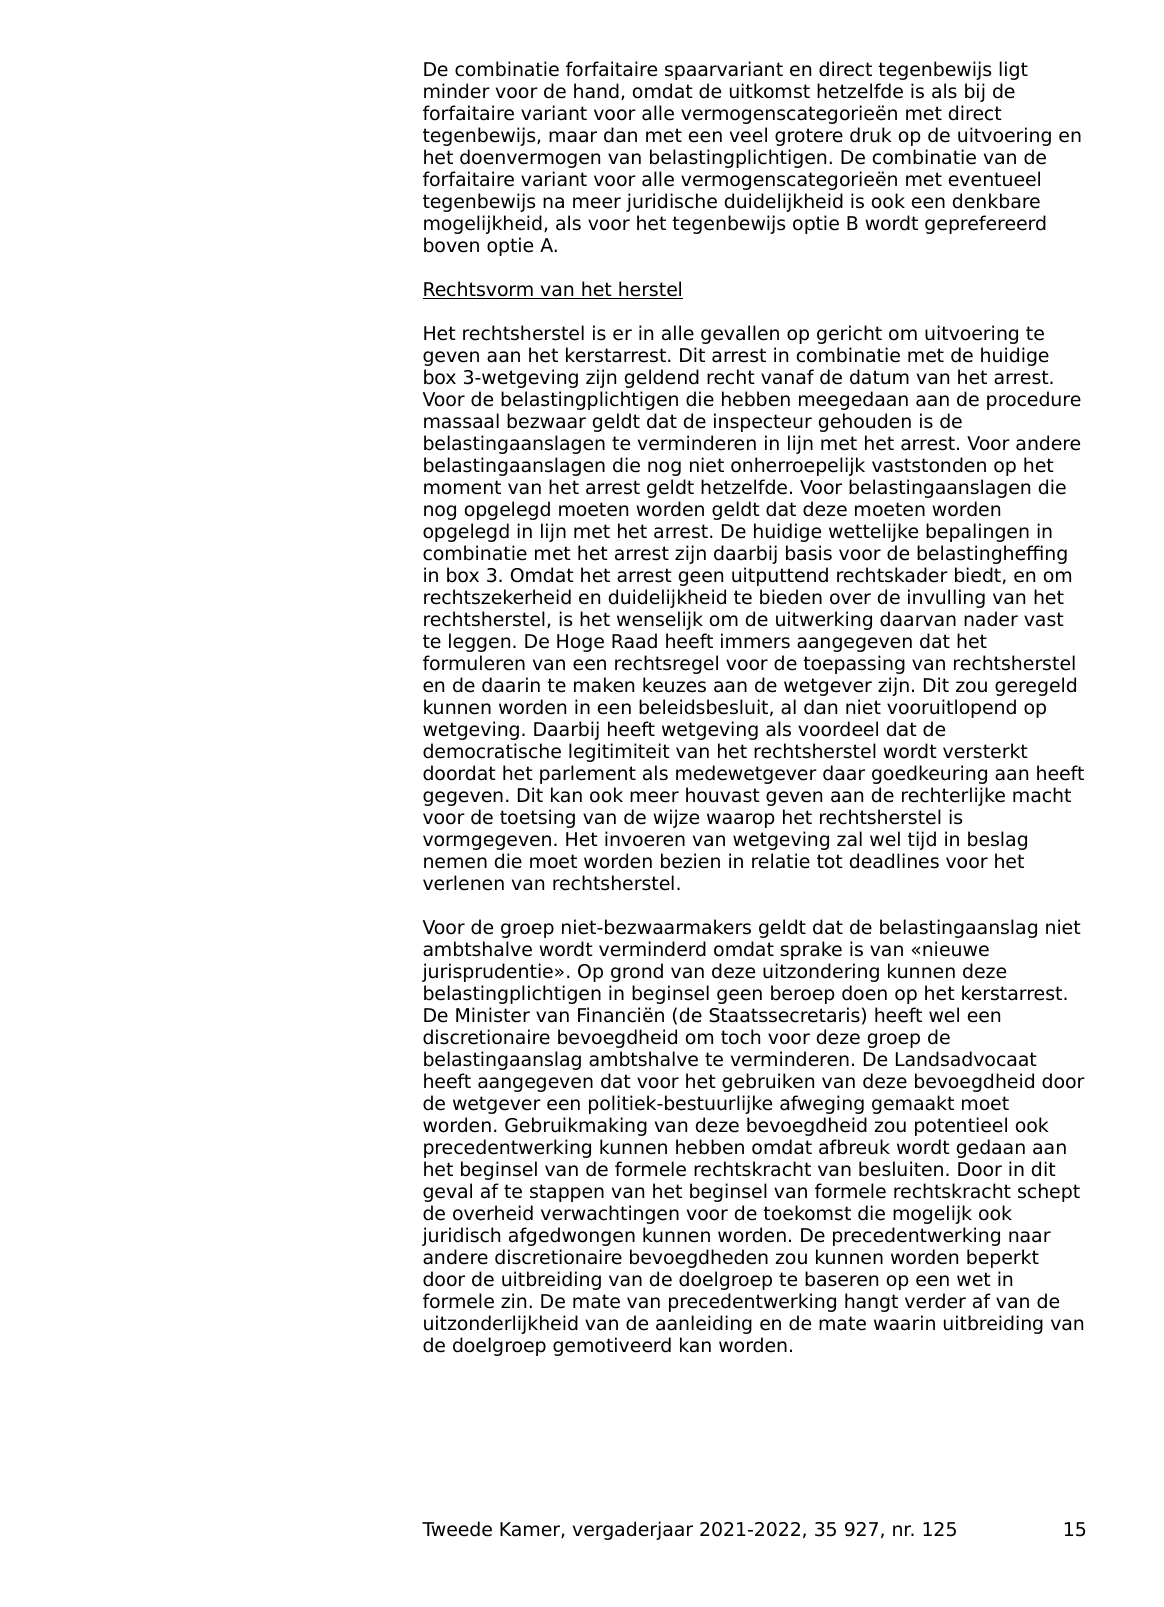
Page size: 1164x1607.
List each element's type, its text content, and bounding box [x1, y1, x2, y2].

subtitle Rechtsvorm van het herstel [422, 279, 1087, 301]
text De combinatie forfaitaire spaarvariant en direct tegenbewijs ligt minder voor de hand, omdat de uitkomst hetzelfde is als bij de forfaitaire variant voor alle vermogenscategorieën met direct tegenbewijs, maar dan met een veel grotere druk op de uitvoering en het doenvermogen van belastingplichtigen. De combinatie van de forfaitaire variant voor alle vermogenscategorieën met eventueel tegenbewijs na meer juridische duidelijkheid is ook een denkbare mogelijkheid, als voor het tegenbewijs optie B wordt geprefereerd boven optie A. [422, 59, 1087, 257]
text Voor de groep niet-bezwaarmakers geldt dat de belastingaanslag niet ambtshalve wordt verminderd omdat sprake is van «nieuwe jurisprudentie». Op grond van deze uitzondering kunnen deze belastingplichtigen in beginsel geen beroep doen op het kerstarrest. De Minister van Financiën (de Staatssecretaris) heeft wel een discretionaire bevoegdheid om toch voor deze groep de belastingaanslag ambtshalve te verminderen. De Landsadvocaat heeft aangegeven dat voor het gebruiken van deze bevoegdheid door de wetgever een politiek-bestuurlijke afweging gemaakt moet worden. Gebruikmaking van deze bevoegdheid zou potentieel ook precedentwerking kunnen hebben omdat afbreuk wordt gedaan aan het beginsel van de formele rechtskracht van besluiten. Door in dit geval af te stappen van het beginsel van formele rechtskracht schept de overheid verwachtingen voor de toekomst die mogelijk ook juridisch afgedwongen kunnen worden. De precedentwerking naar andere discretionaire bevoegdheden zou kunnen worden beperkt door de uitbreiding van de doelgroep te baseren op een wet in formele zin. De mate van precedentwerking hangt verder af van de uitzonderlijkheid van de aanleiding en de mate waarin uitbreiding van de doelgroep gemotiveerd kan worden. [422, 917, 1087, 1356]
text Het rechtsherstel is er in alle gevallen op gericht om uitvoering te geven aan het kerstarrest. Dit arrest in combinatie met de huidige box 3-wetgeving zijn geldend recht vanaf de datum van het arrest. Voor de belastingplichtigen die hebben meegedaan aan de procedure massaal bezwaar geldt dat de inspecteur gehouden is de belastingaanslagen te verminderen in lijn met het arrest. Voor andere belastingaanslagen die nog niet onherroepelijk vaststonden op het moment van het arrest geldt hetzelfde. Voor belastingaanslagen die nog opgelegd moeten worden geldt dat deze moeten worden opgelegd in lijn met het arrest. De huidige wettelijke bepalingen in combinatie met het arrest zijn daarbij basis voor de belastingheffing in box 3. Omdat het arrest geen uitputtend rechtskader biedt, en om rechtszekerheid en duidelijkheid te bieden over de invulling van het rechtsherstel, is het wenselijk om de uitwerking daarvan nader vast te leggen. De Hoge Raad heeft immers aangegeven dat het formuleren van een rechtsregel voor de toepassing van rechtsherstel en de daarin te maken keuzes aan de wetgever zijn. Dit zou geregeld kunnen worden in een beleidsbesluit, al dan niet vooruitlopend op wetgeving. Daarbij heeft wetgeving als voordeel dat de democratische legitimiteit van het rechtsherstel wordt versterkt doordat het parlement als medewetgever daar goedkeuring aan heeft gegeven. Dit kan ook meer houvast geven aan de rechterlijke macht voor de toetsing van de wijze waarop het rechtsherstel is vormgegeven. Het invoeren van wetgeving zal wel tijd in beslag nemen die moet worden bezien in relatie tot deadlines voor het verlenen van rechtsherstel. [422, 323, 1087, 895]
